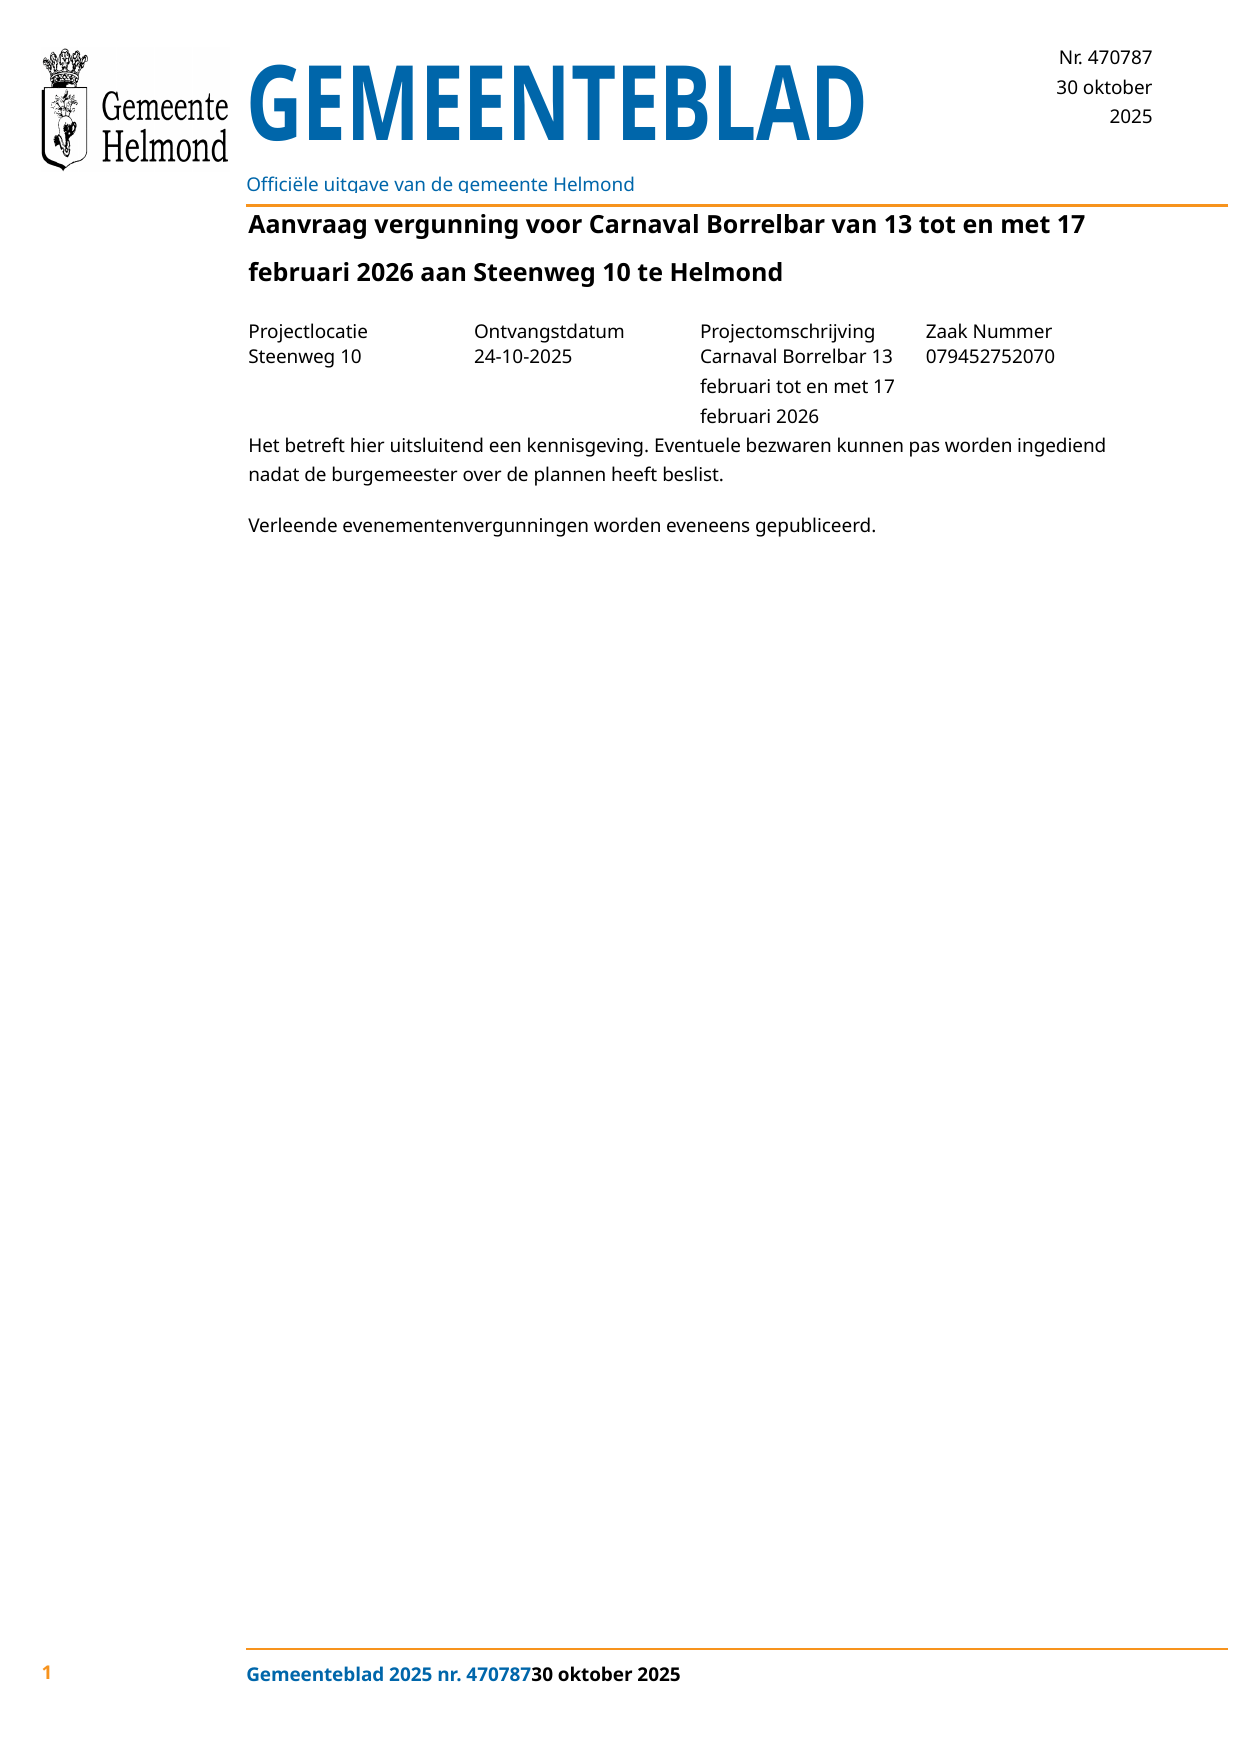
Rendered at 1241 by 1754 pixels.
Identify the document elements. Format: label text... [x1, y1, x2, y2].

table_header Ontvangstdatum [474, 318, 700, 344]
table_header Zaak Nummer [926, 318, 1152, 344]
table_cell Steenweg 10 [248, 344, 474, 429]
picture [41, 47, 231, 172]
table_cell 079452752070 [926, 344, 1152, 429]
text Verleende evenementenvergunningen worden eveneens gepubliceerd. [248, 512, 1152, 538]
text Aanvraag vergunning voor Carnaval Borrelbar van 13 tot en met 17 februari 2026 aan Steenweg 10 te Helmond [248, 207, 1152, 288]
table_header Projectomschrijving [700, 318, 926, 344]
table_cell Carnaval Borrelbar 13 februari tot en met 17 februari 2026 [700, 344, 926, 429]
table_cell 24-10-2025 [474, 344, 700, 429]
text Het betreft hier uitsluitend een kennisgeving. Eventuele bezwaren kunnen pas worden ingediend nadat de burgemeester over de plannen heeft beslist. [248, 432, 1152, 487]
table_header Projectlocatie [248, 318, 474, 344]
